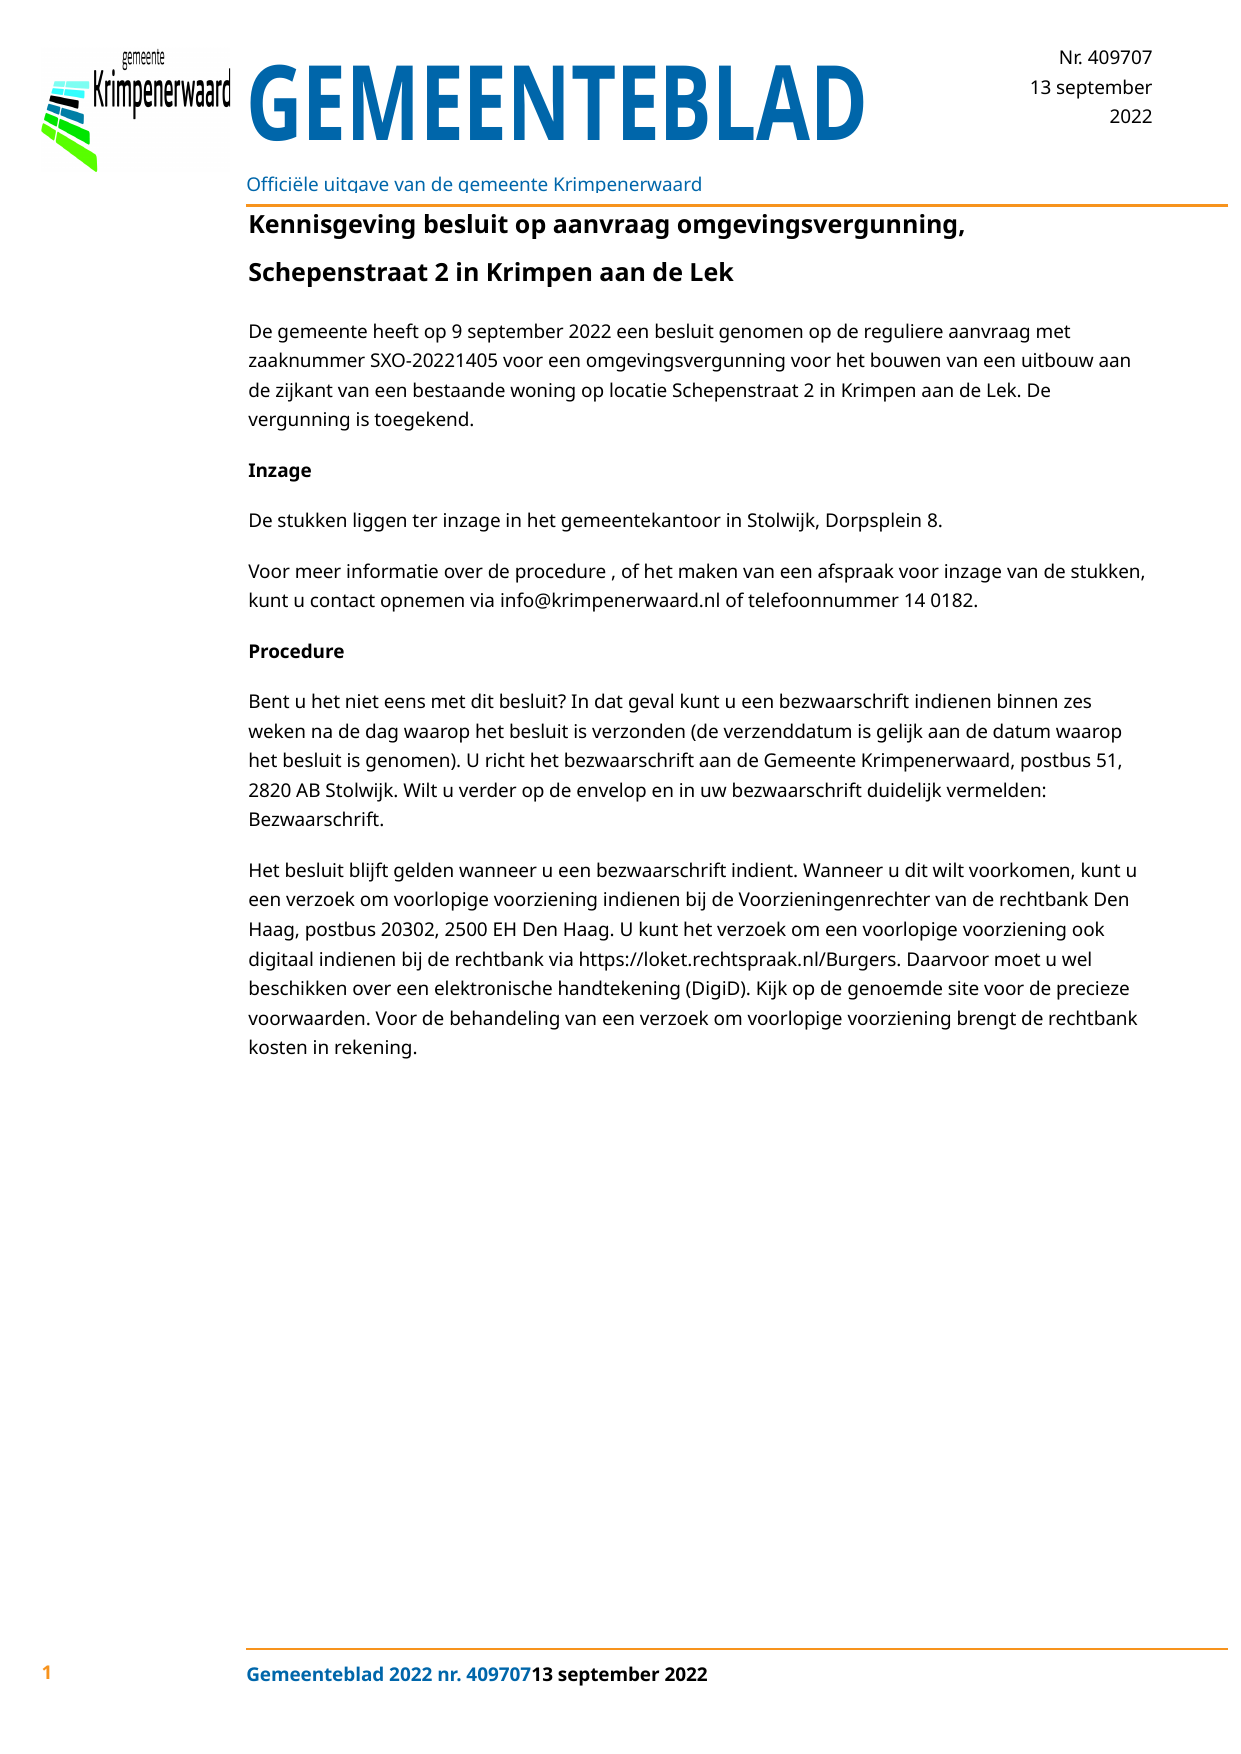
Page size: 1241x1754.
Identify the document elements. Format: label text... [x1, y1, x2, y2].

text De stukken liggen ter inzage in het gemeentekantoor in Stolwijk, Dorpsplein 8. [248, 507, 1152, 533]
text Voor meer informatie over de procedure , of het maken van een afspraak voor inzage van de stukken, kunt u contact opnemen via info@krimpenerwaard.nl of telefoonnummer 14 0182. [248, 558, 1152, 613]
text Inzage [248, 457, 1152, 483]
text De gemeente heeft op 9 september 2022 een besluit genomen op de reguliere aanvraag met zaaknummer SXO-20221405 voor een omgevingsvergunning voor het bouwen van een uitbouw aan de zijkant van een bestaande woning op locatie Schepenstraat 2 in Krimpen aan de Lek. De vergunning is toegekend. [248, 318, 1152, 432]
text Bent u het niet eens met dit besluit? In dat geval kunt u een bezwaarschrift indienen binnen zes weken na de dag waarop het besluit is verzonden (de verzenddatum is gelijk aan de datum waarop het besluit is genomen). U richt het bezwaarschrift aan de Gemeente Krimpenerwaard, postbus 51, 2820 AB Stolwijk. Wilt u verder op de envelop en in uw bezwaarschrift duidelijk vermelden: Bezwaarschrift. [248, 688, 1152, 832]
text Procedure [248, 638, 1152, 664]
picture [41, 47, 231, 172]
text Het besluit blijft gelden wanneer u een bezwaarschrift indient. Wanneer u dit wilt voorkomen, kunt u een verzoek om voorlopige voorziening indienen bij de Voorzieningenrechter van de rechtbank Den Haag, postbus 20302, 2500 EH Den Haag. U kunt het verzoek om een voorlopige voorziening ook digitaal indienen bij de rechtbank via https://loket.rechtspraak.nl/Burgers. Daarvoor moet u wel beschikken over een elektronische handtekening (DigiD). Kijk op de genoemde site voor de precieze voorwaarden. Voor de behandeling van een verzoek om voorlopige voorziening brengt de rechtbank kosten in rekening. [248, 857, 1152, 1060]
text Kennisgeving besluit op aanvraag omgevingsvergunning, Schepenstraat 2 in Krimpen aan de Lek [248, 207, 1152, 288]
